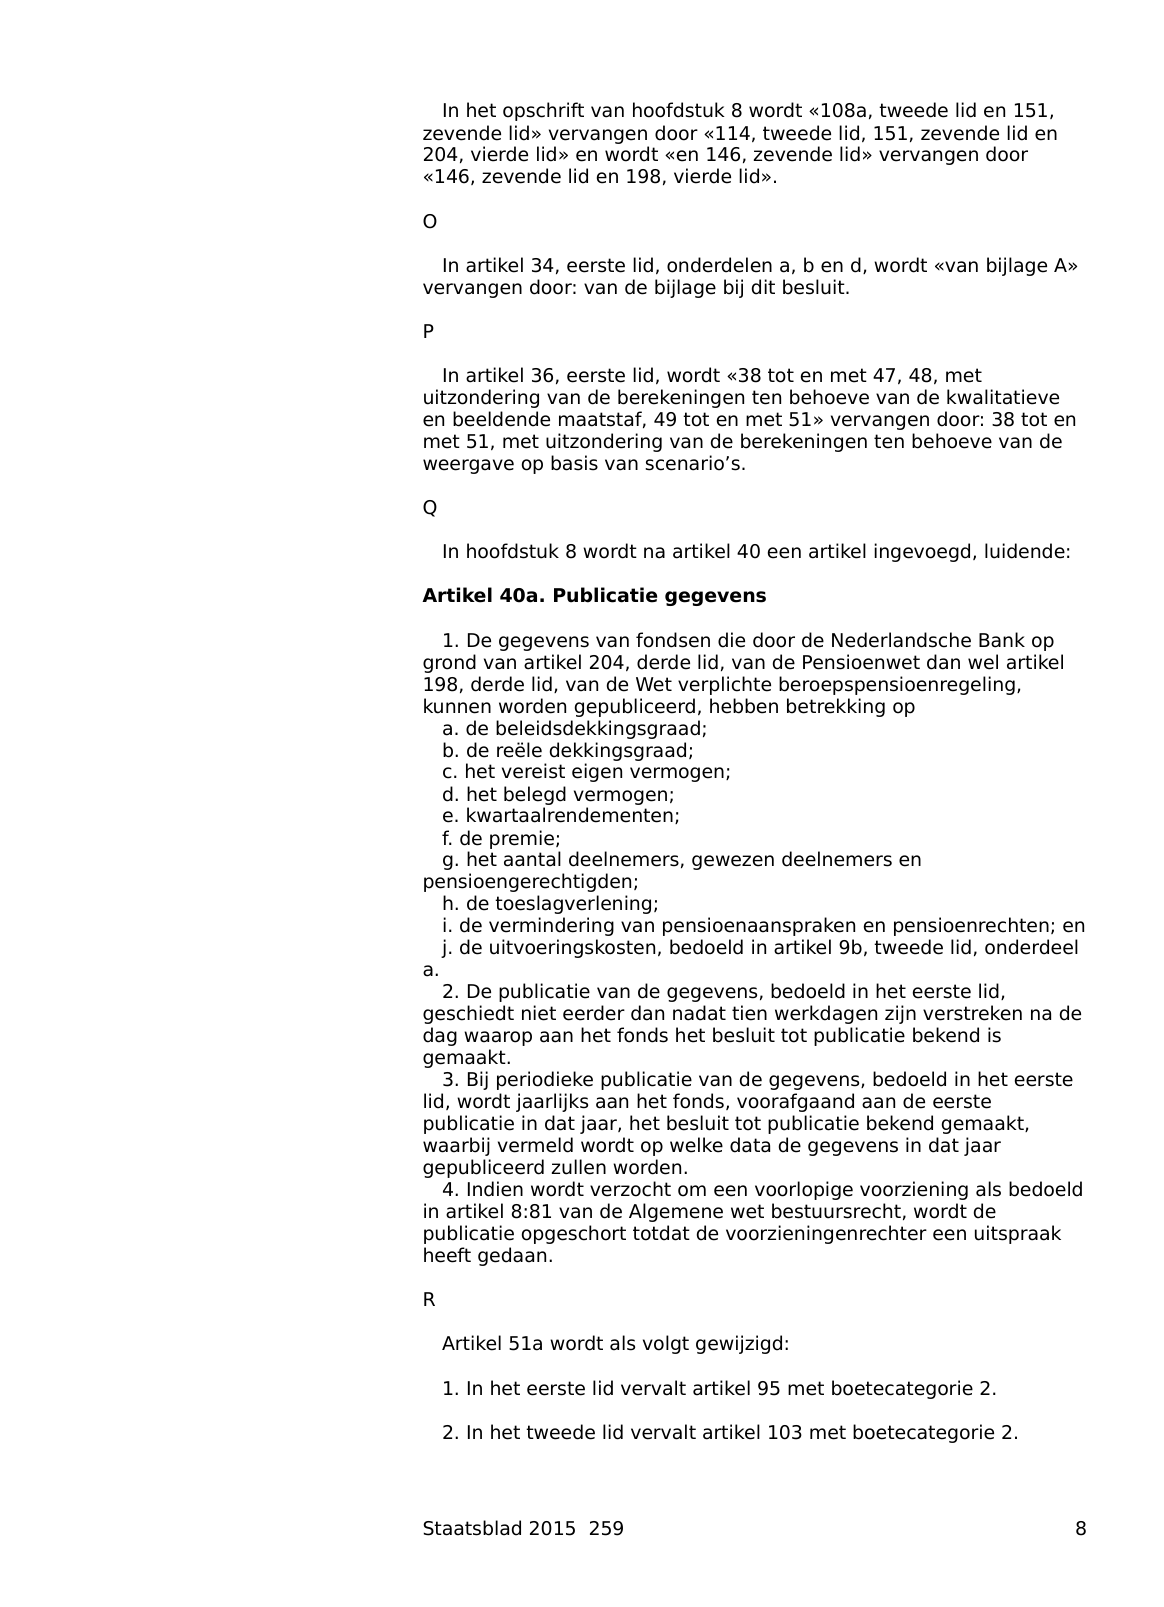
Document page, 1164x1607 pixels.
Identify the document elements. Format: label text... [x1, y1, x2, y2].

text 1. De gegevens van fondsen die door de Nederlandsche Bank op grond van artikel 204, derde lid, van de Pensioenwet dan wel artikel 198, derde lid, van de Wet verplichte beroepspensioenregeling, kunnen worden gepubliceerd, hebben betrekking op [422, 629, 1087, 717]
text b. de reële dekkingsgraad; [422, 739, 1087, 761]
text 1. In het eerste lid vervalt artikel 95 met boetecategorie 2. [422, 1377, 1087, 1399]
text f. de premie; [422, 827, 1087, 849]
text j. de uitvoeringskosten, bedoeld in artikel 9b, tweede lid, onderdeel a. [422, 937, 1087, 981]
text 4. Indien wordt verzocht om een voorlopige voorziening als bedoeld in artikel 8:81 van de Algemene wet bestuursrecht, wordt de publicatie opgeschort totdat de voorzieningenrechter een uitspraak heeft gedaan. [422, 1179, 1087, 1267]
text P [422, 321, 1087, 343]
text c. het vereist eigen vermogen; [422, 761, 1087, 783]
text Artikel 51a wordt als volgt gewijzigd: [422, 1333, 1087, 1355]
text In hoofdstuk 8 wordt na artikel 40 een artikel ingevoegd, luidende: [422, 541, 1087, 563]
text In het opschrift van hoofdstuk 8 wordt «108a, tweede lid en 151, zevende lid» vervangen door «114, tweede lid, 151, zevende lid en 204, vierde lid» en wordt «en 146, zevende lid» vervangen door «146, zevende lid en 198, vierde lid». [422, 100, 1087, 188]
text h. de toeslagverlening; [422, 893, 1087, 915]
text i. de vermindering van pensioenaanspraken en pensioenrechten; en [422, 915, 1087, 937]
text In artikel 36, eerste lid, wordt «38 tot en met 47, 48, met uitzondering van de berekeningen ten behoeve van de kwalitatieve en beeldende maatstaf, 49 tot en met 51» vervangen door: 38 tot en met 51, met uitzondering van de berekeningen ten behoeve van de weergave op basis van scenario’s. [422, 365, 1087, 475]
text 2. In het tweede lid vervalt artikel 103 met boetecategorie 2. [422, 1422, 1087, 1444]
text In artikel 34, eerste lid, onderdelen a, b en d, wordt «van bijlage A» vervangen door: van de bijlage bij dit besluit. [422, 255, 1087, 299]
text e. kwartaalrendementen; [422, 805, 1087, 827]
text R [422, 1289, 1087, 1311]
subtitle Artikel 40a. Publicatie gegevens [422, 585, 1087, 607]
text 3. Bij periodieke publicatie van de gegevens, bedoeld in het eerste lid, wordt jaarlijks aan het fonds, voorafgaand aan de eerste publicatie in dat jaar, het besluit tot publicatie bekend gemaakt, waarbij vermeld wordt op welke data de gegevens in dat jaar gepubliceerd zullen worden. [422, 1069, 1087, 1179]
text 2. De publicatie van de gegevens, bedoeld in het eerste lid, geschiedt niet eerder dan nadat tien werkdagen zijn verstreken na de dag waarop aan het fonds het besluit tot publicatie bekend is gemaakt. [422, 981, 1087, 1069]
text g. het aantal deelnemers, gewezen deelnemers en pensioengerechtigden; [422, 849, 1087, 893]
text Q [422, 497, 1087, 519]
text a. de beleidsdekkingsgraad; [422, 717, 1087, 739]
text O [422, 211, 1087, 232]
text d. het belegd vermogen; [422, 783, 1087, 805]
